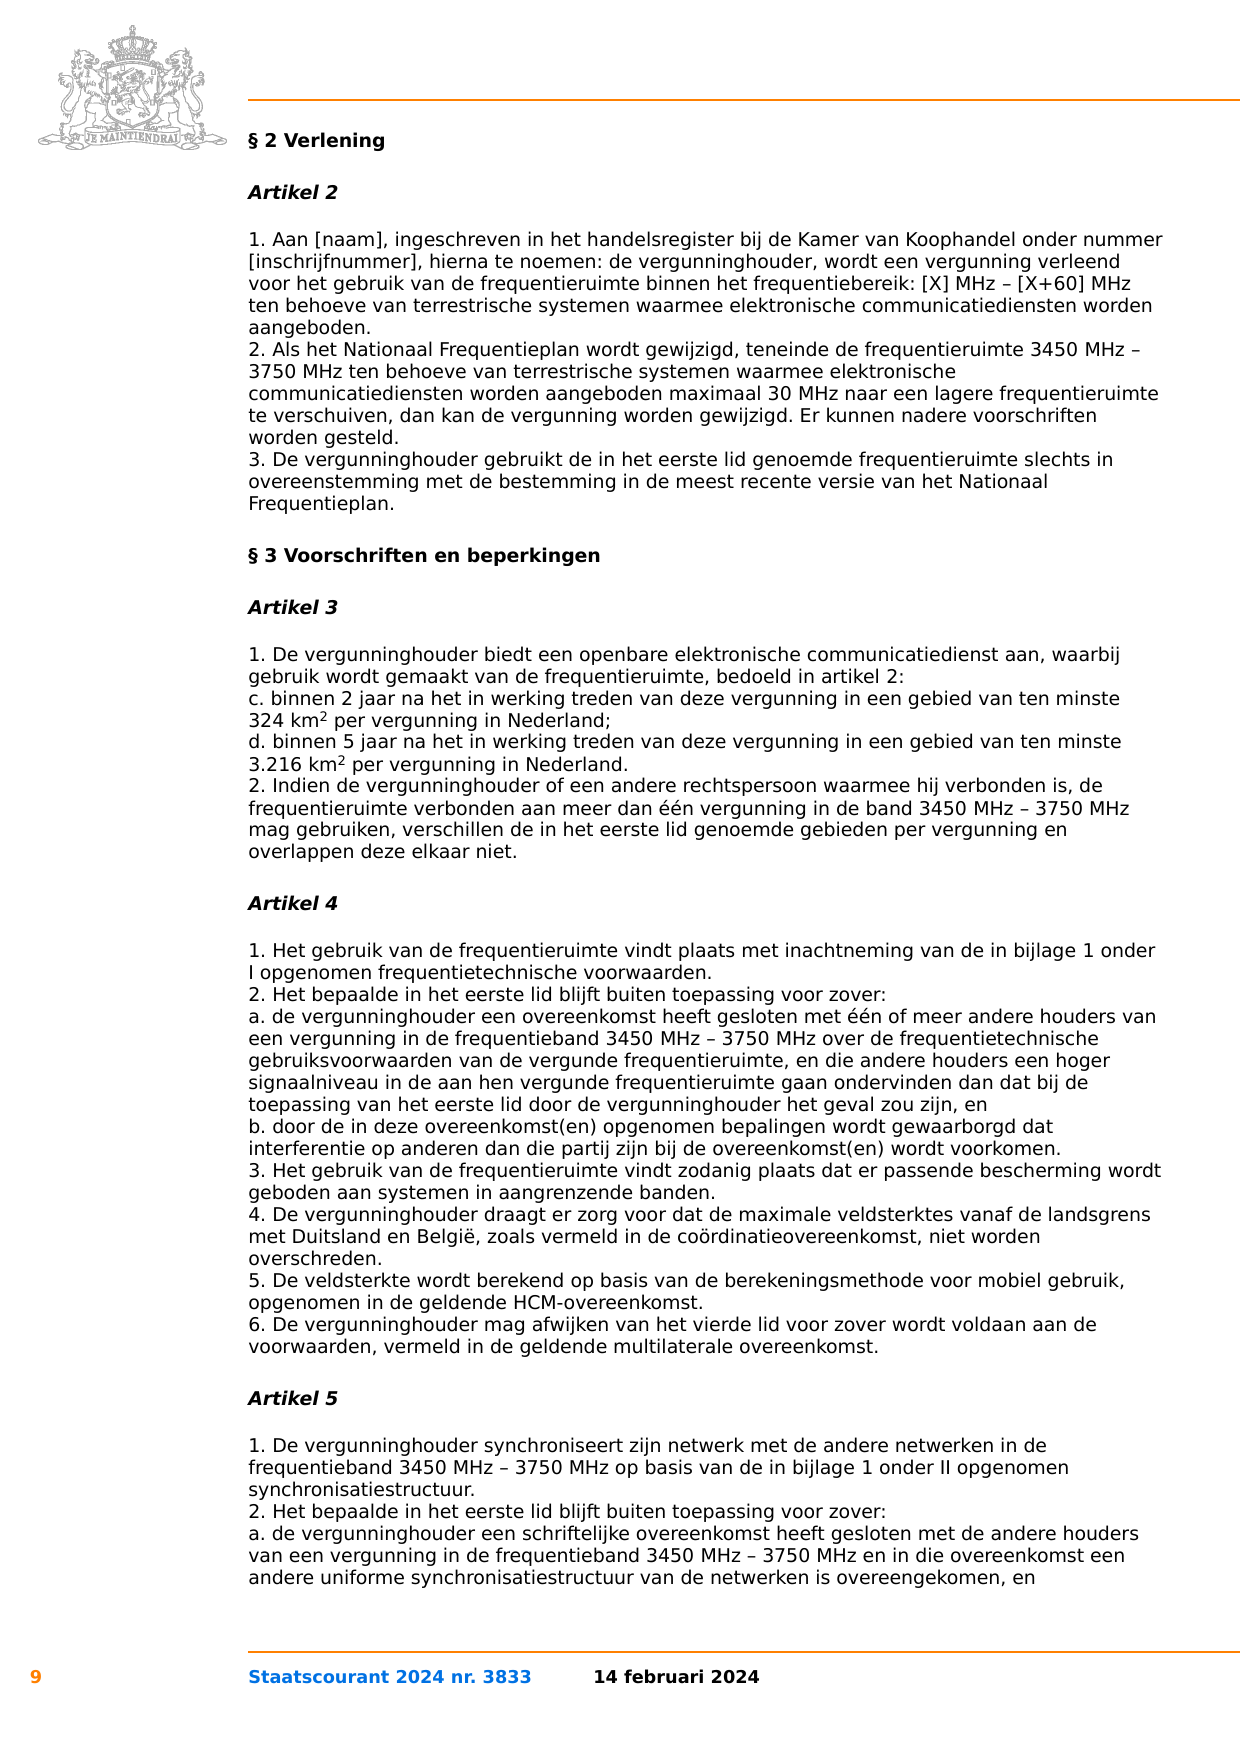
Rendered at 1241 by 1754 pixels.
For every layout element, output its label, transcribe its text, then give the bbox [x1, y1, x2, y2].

text c. binnen 2 jaar na het in werking treden van deze vergunning in een gebied van ten minste 324 km2 per vergunning in Nederland; [248, 687, 1163, 731]
text 2. Als het Nationaal Frequentieplan wordt gewijzigd, teneinde de frequentieruimte 3450 MHz – 3750 MHz ten behoeve van terrestrische systemen waarmee elektronische communicatiediensten worden aangeboden maximaal 30 MHz naar een lagere frequentieruimte te verschuiven, dan kan de vergunning worden gewijzigd. Er kunnen nadere voorschriften worden gesteld. [248, 339, 1163, 449]
text 2. Het bepaalde in het eerste lid blijft buiten toepassing voor zover: [248, 984, 1163, 1006]
text a. de vergunninghouder een overeenkomst heeft gesloten met één of meer andere houders van een vergunning in de frequentieband 3450 MHz – 3750 MHz over de frequentietechnische gebruiksvoorwaarden van de vergunde frequentieruimte, en die andere houders een hoger signaalniveau in de aan hen vergunde frequentieruimte gaan ondervinden dan dat bij de toepassing van het eerste lid door de vergunninghouder het geval zou zijn, en [248, 1006, 1163, 1116]
text 3. De vergunninghouder gebruikt de in het eerste lid genoemde frequentieruimte slechts in overeenstemming met de bestemming in de meest recente versie van het Nationaal Frequentieplan. [248, 449, 1163, 514]
subtitle § 2 Verlening [248, 130, 1163, 152]
text d. binnen 5 jaar na het in werking treden van deze vergunning in een gebied van ten minste 3.216 km2 per vergunning in Nederland. [248, 731, 1163, 775]
subtitle Artikel 2 [248, 182, 1163, 204]
subtitle § 3 Voorschriften en beperkingen [248, 544, 1163, 567]
text 1. De vergunninghouder biedt een openbare elektronische communicatiedienst aan, waarbij gebruik wordt gemaakt van de frequentieruimte, bedoeld in artikel 2: [248, 643, 1163, 687]
text 5. De veldsterkte wordt berekend op basis van de berekeningsmethode voor mobiel gebruik, opgenomen in de geldende HCM-overeenkomst. [248, 1270, 1163, 1314]
text 1. Aan [naam], ingeschreven in het handelsregister bij de Kamer van Koophandel onder nummer [inschrijfnummer], hierna te noemen: de vergunninghouder, wordt een vergunning verleend voor het gebruik van de frequentieruimte binnen het frequentiebereik: [X] MHz – [X+60] MHz ten behoeve van terrestrische systemen waarmee elektronische communicatiediensten worden aangeboden. [248, 229, 1163, 339]
text 3. Het gebruik van de frequentieruimte vindt zodanig plaats dat er passende bescherming wordt geboden aan systemen in aangrenzende banden. [248, 1160, 1163, 1204]
text b. door de in deze overeenkomst(en) opgenomen bepalingen wordt gewaarborgd dat interferentie op anderen dan die partij zijn bij de overeenkomst(en) wordt voorkomen. [248, 1116, 1163, 1160]
text a. de vergunninghouder een schriftelijke overeenkomst heeft gesloten met de andere houders van een vergunning in de frequentieband 3450 MHz – 3750 MHz en in die overeenkomst een andere uniforme synchronisatiestructuur van de netwerken is overeengekomen, en [248, 1523, 1163, 1589]
text 6. De vergunninghouder mag afwijken van het vierde lid voor zover wordt voldaan aan de voorwaarden, vermeld in de geldende multilaterale overeenkomst. [248, 1314, 1163, 1358]
text 2. Indien de vergunninghouder of een andere rechtspersoon waarmee hij verbonden is, de frequentieruimte verbonden aan meer dan één vergunning in de band 3450 MHz – 3750 MHz mag gebruiken, verschillen de in het eerste lid genoemde gebieden per vergunning en overlappen deze elkaar niet. [248, 775, 1163, 863]
subtitle Artikel 4 [248, 893, 1163, 915]
text 4. De vergunninghouder draagt er zorg voor dat de maximale veldsterktes vanaf de landsgrens met Duitsland en België, zoals vermeld in de coördinatieovereenkomst, niet worden overschreden. [248, 1204, 1163, 1270]
picture [38, 25, 227, 150]
subtitle Artikel 3 [248, 597, 1163, 618]
text 1. Het gebruik van de frequentieruimte vindt plaats met inachtneming van de in bijlage 1 onder I opgenomen frequentietechnische voorwaarden. [248, 940, 1163, 984]
text 2. Het bepaalde in het eerste lid blijft buiten toepassing voor zover: [248, 1501, 1163, 1523]
text 1. De vergunninghouder synchroniseert zijn netwerk met de andere netwerken in de frequentieband 3450 MHz – 3750 MHz op basis van de in bijlage 1 onder II opgenomen synchronisatiestructuur. [248, 1435, 1163, 1501]
subtitle Artikel 5 [248, 1388, 1163, 1410]
